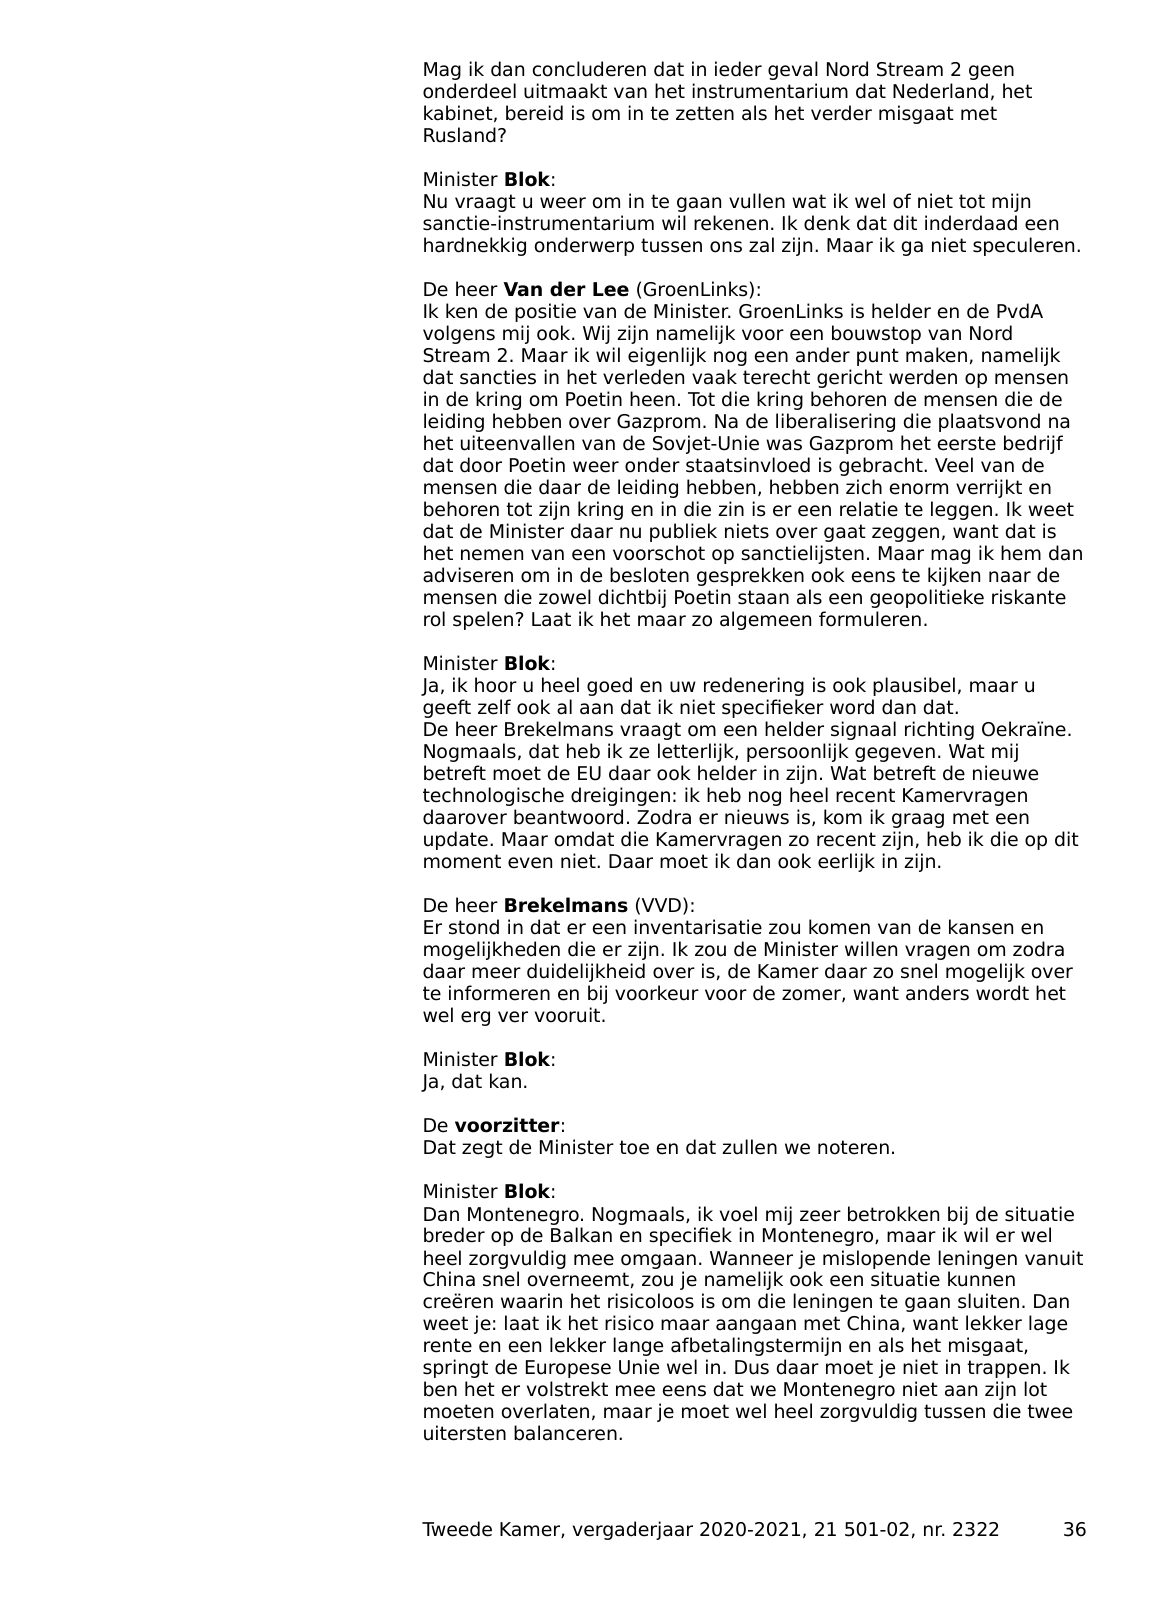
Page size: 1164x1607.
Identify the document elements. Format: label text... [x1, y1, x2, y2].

text Nu vraagt u weer om in te gaan vullen wat ik wel of niet tot mijn sanctie-instrumentarium wil rekenen. Ik denk dat dit inderdaad een hardnekkig onderwerp tussen ons zal zijn. Maar ik ga niet speculeren. [422, 191, 1087, 257]
text Ik ken de positie van de Minister. GroenLinks is helder en de PvdA volgens mij ook. Wij zijn namelijk voor een bouwstop van Nord Stream 2. Maar ik wil eigenlijk nog een ander punt maken, namelijk dat sancties in het verleden vaak terecht gericht werden op mensen in de kring om Poetin heen. Tot die kring behoren de mensen die de leiding hebben over Gazprom. Na de liberalisering die plaatsvond na het uiteenvallen van de Sovjet-Unie was Gazprom het eerste bedrijf dat door Poetin weer onder staatsinvloed is gebracht. Veel van de mensen die daar de leiding hebben, hebben zich enorm verrijkt en behoren tot zijn kring en in die zin is er een relatie te leggen. Ik weet dat de Minister daar nu publiek niets over gaat zeggen, want dat is het nemen van een voorschot op sanctielijsten. Maar mag ik hem dan adviseren om in de besloten gesprekken ook eens te kijken naar de mensen die zowel dichtbij Poetin staan als een geopolitieke riskante rol spelen? Laat ik het maar zo algemeen formuleren. [422, 301, 1087, 631]
text Dan Montenegro. Nogmaals, ik voel mij zeer betrokken bij de situatie breder op de Balkan en specifiek in Montenegro, maar ik wil er wel heel zorgvuldig mee omgaan. Wanneer je mislopende leningen vanuit China snel overneemt, zou je namelijk ook een situatie kunnen creëren waarin het risicoloos is om die leningen te gaan sluiten. Dan weet je: laat ik het risico maar aangaan met China, want lekker lage rente en een lekker lange afbetalingstermijn en als het misgaat, springt de Europese Unie wel in. Dus daar moet je niet in trappen. Ik ben het er volstrekt mee eens dat we Montenegro niet aan zijn lot moeten overlaten, maar je moet wel heel zorgvuldig tussen die twee uitersten balanceren. [422, 1203, 1087, 1445]
text Ja, ik hoor u heel goed en uw redenering is ook plausibel, maar u geeft zelf ook al aan dat ik niet specifieker word dan dat. [422, 675, 1087, 719]
text De voorzitter: [422, 1115, 1087, 1137]
text Minister Blok: [422, 653, 1087, 675]
text Er stond in dat er een inventarisatie zou komen van de kansen en mogelijkheden die er zijn. Ik zou de Minister willen vragen om zodra daar meer duidelijkheid over is, de Kamer daar zo snel mogelijk over te informeren en bij voorkeur voor de zomer, want anders wordt het wel erg ver vooruit. [422, 917, 1087, 1027]
text Mag ik dan concluderen dat in ieder geval Nord Stream 2 geen onderdeel uitmaakt van het instrumentarium dat Nederland, het kabinet, bereid is om in te zetten als het verder misgaat met Rusland? [422, 59, 1087, 147]
text De heer Brekelmans (VVD): [422, 895, 1087, 917]
text De heer Van der Lee (GroenLinks): [422, 279, 1087, 301]
text Dat zegt de Minister toe en dat zullen we noteren. [422, 1137, 1087, 1159]
text Ja, dat kan. [422, 1071, 1087, 1093]
text Minister Blok: [422, 1049, 1087, 1071]
text De heer Brekelmans vraagt om een helder signaal richting Oekraïne. Nogmaals, dat heb ik ze letterlijk, persoonlijk gegeven. Wat mij betreft moet de EU daar ook helder in zijn. Wat betreft de nieuwe technologische dreigingen: ik heb nog heel recent Kamervragen daarover beantwoord. Zodra er nieuws is, kom ik graag met een update. Maar omdat die Kamervragen zo recent zijn, heb ik die op dit moment even niet. Daar moet ik dan ook eerlijk in zijn. [422, 719, 1087, 873]
text Minister Blok: [422, 169, 1087, 191]
text Minister Blok: [422, 1181, 1087, 1203]
